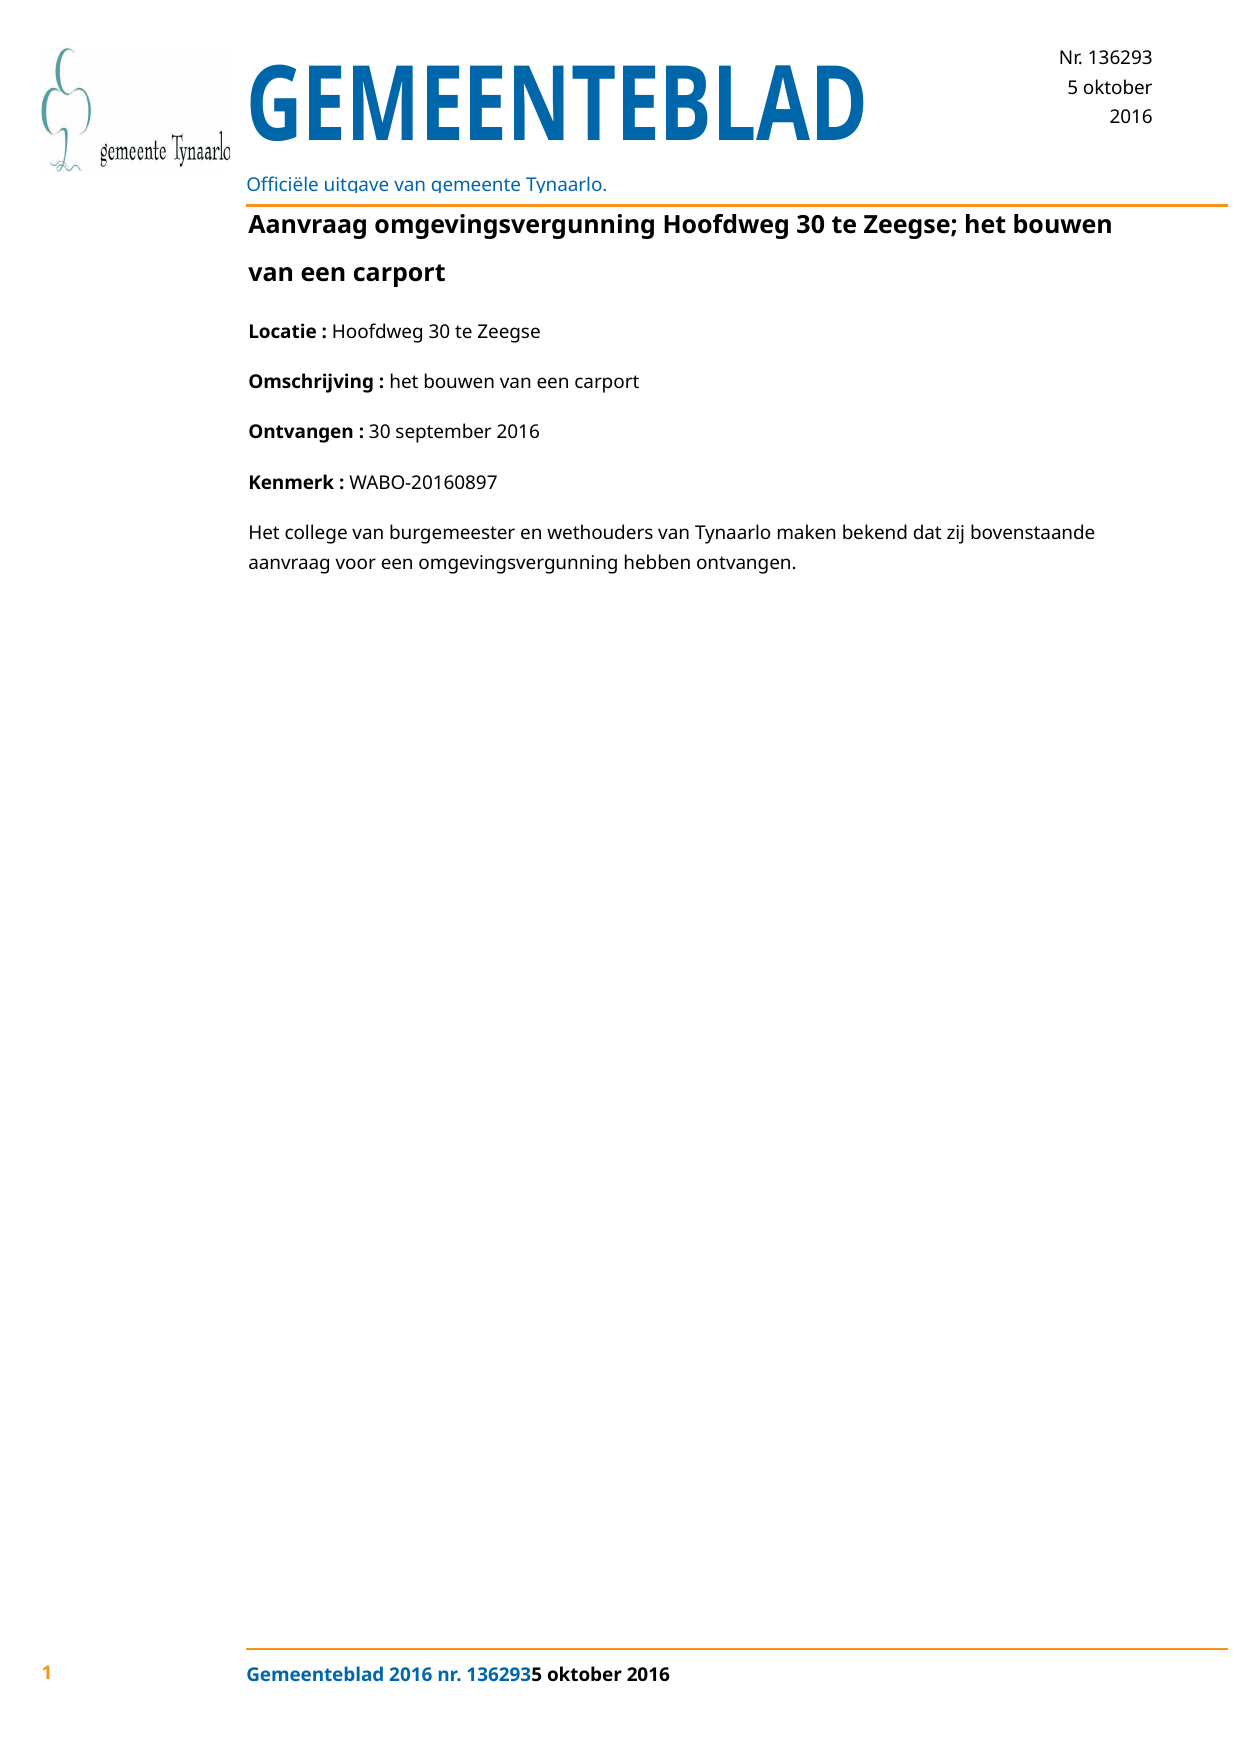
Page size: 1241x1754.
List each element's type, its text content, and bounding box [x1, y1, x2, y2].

text Omschrijving : het bouwen van een carport [248, 368, 1152, 394]
text Aanvraag omgevingsvergunning Hoofdweg 30 te Zeegse; het bouwen van een carport [248, 207, 1152, 288]
picture [41, 47, 231, 172]
text Het college van burgemeester en wethouders van Tynaarlo maken bekend dat zij bovenstaande aanvraag voor een omgevingsvergunning hebben ontvangen. [248, 519, 1152, 575]
text Locatie : Hoofdweg 30 te Zeegse [248, 318, 1152, 344]
text Kenmerk : WABO-20160897 [248, 469, 1152, 495]
text Ontvangen : 30 september 2016 [248, 419, 1152, 444]
